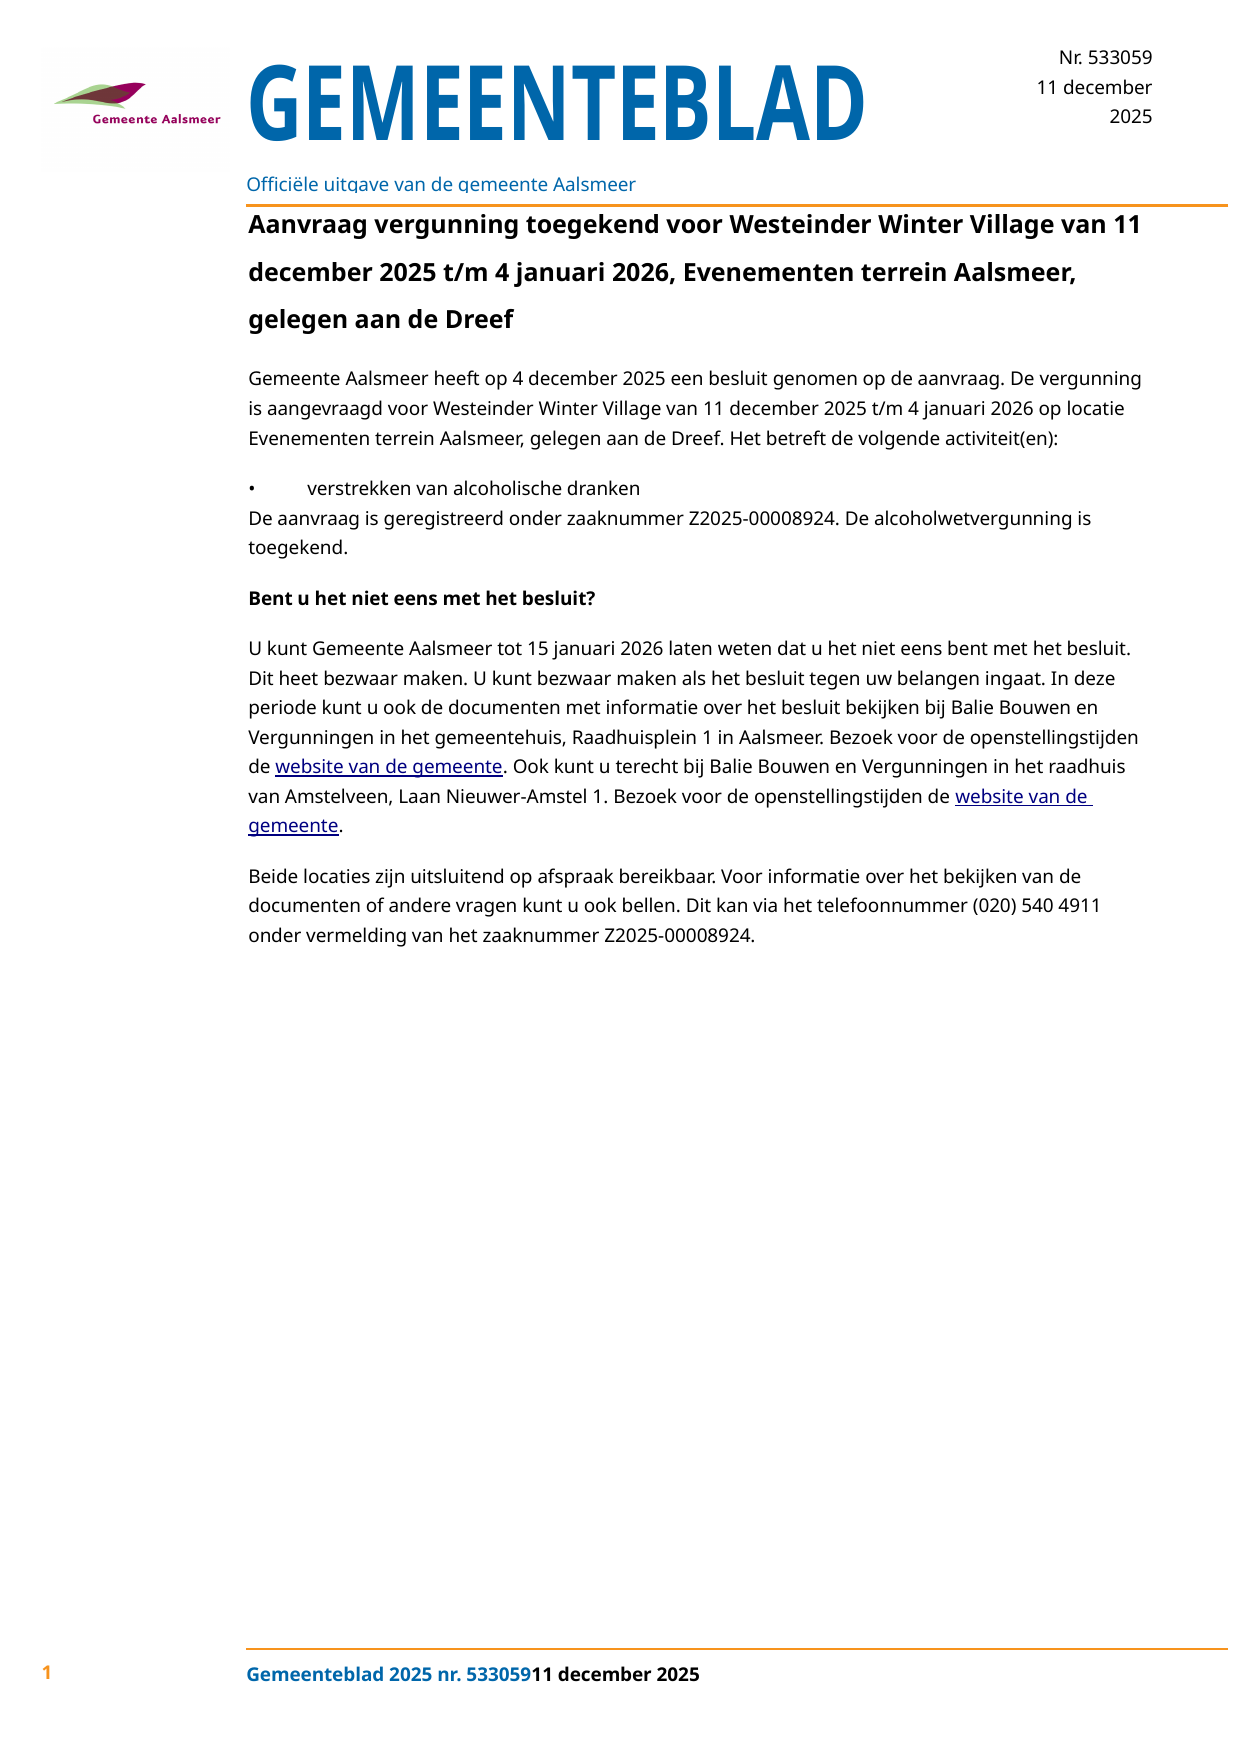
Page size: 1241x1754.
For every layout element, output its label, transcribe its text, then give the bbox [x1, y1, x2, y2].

text U kunt Gemeente Aalsmeer tot 15 januari 2026 laten weten dat u het niet eens bent met het besluit. Dit heet bezwaar maken. U kunt bezwaar maken als het besluit tegen uw belangen ingaat. In deze periode kunt u ook de documenten met informatie over het besluit bekijken bij Balie Bouwen en Vergunningen in het gemeentehuis, Raadhuisplein 1 in Aalsmeer. Bezoek voor de openstellingstijden de website van de gemeente. Ook kunt u terecht bij Balie Bouwen en Vergunningen in het raadhuis van Amstelveen, Laan Nieuwer-Amstel 1. Bezoek voor de openstellingstijden de website van de gemeente. [248, 635, 1152, 838]
text Beide locaties zijn uitsluitend op afspraak bereikbaar. Voor informatie over het bekijken van de documenten of andere vragen kunt u ook bellen. Dit kan via het telefoonnummer (020) 540 4911 onder vermelding van het zaaknummer Z2025-00008924. [248, 863, 1152, 948]
list verstrekken van alcoholische dranken [248, 475, 1152, 501]
text Aanvraag vergunning toegekend voor Westeinder Winter Village van 11 december 2025 t/m 4 januari 2026, Evenementen terrein Aalsmeer, gelegen aan de Dreef [248, 207, 1152, 336]
text Gemeente Aalsmeer heeft op 4 december 2025 een besluit genomen op de aanvraag. De vergunning is aangevraagd voor Westeinder Winter Village van 11 december 2025 t/m 4 januari 2026 op locatie Evenementen terrein Aalsmeer, gelegen aan de Dreef. Het betreft de volgende activiteit(en): [248, 366, 1152, 450]
picture [41, 47, 231, 172]
text De aanvraag is geregistreerd onder zaaknummer Z2025-00008924. De alcoholwetvergunning is toegekend. [248, 505, 1152, 560]
text Bent u het niet eens met het besluit? [248, 585, 1152, 610]
